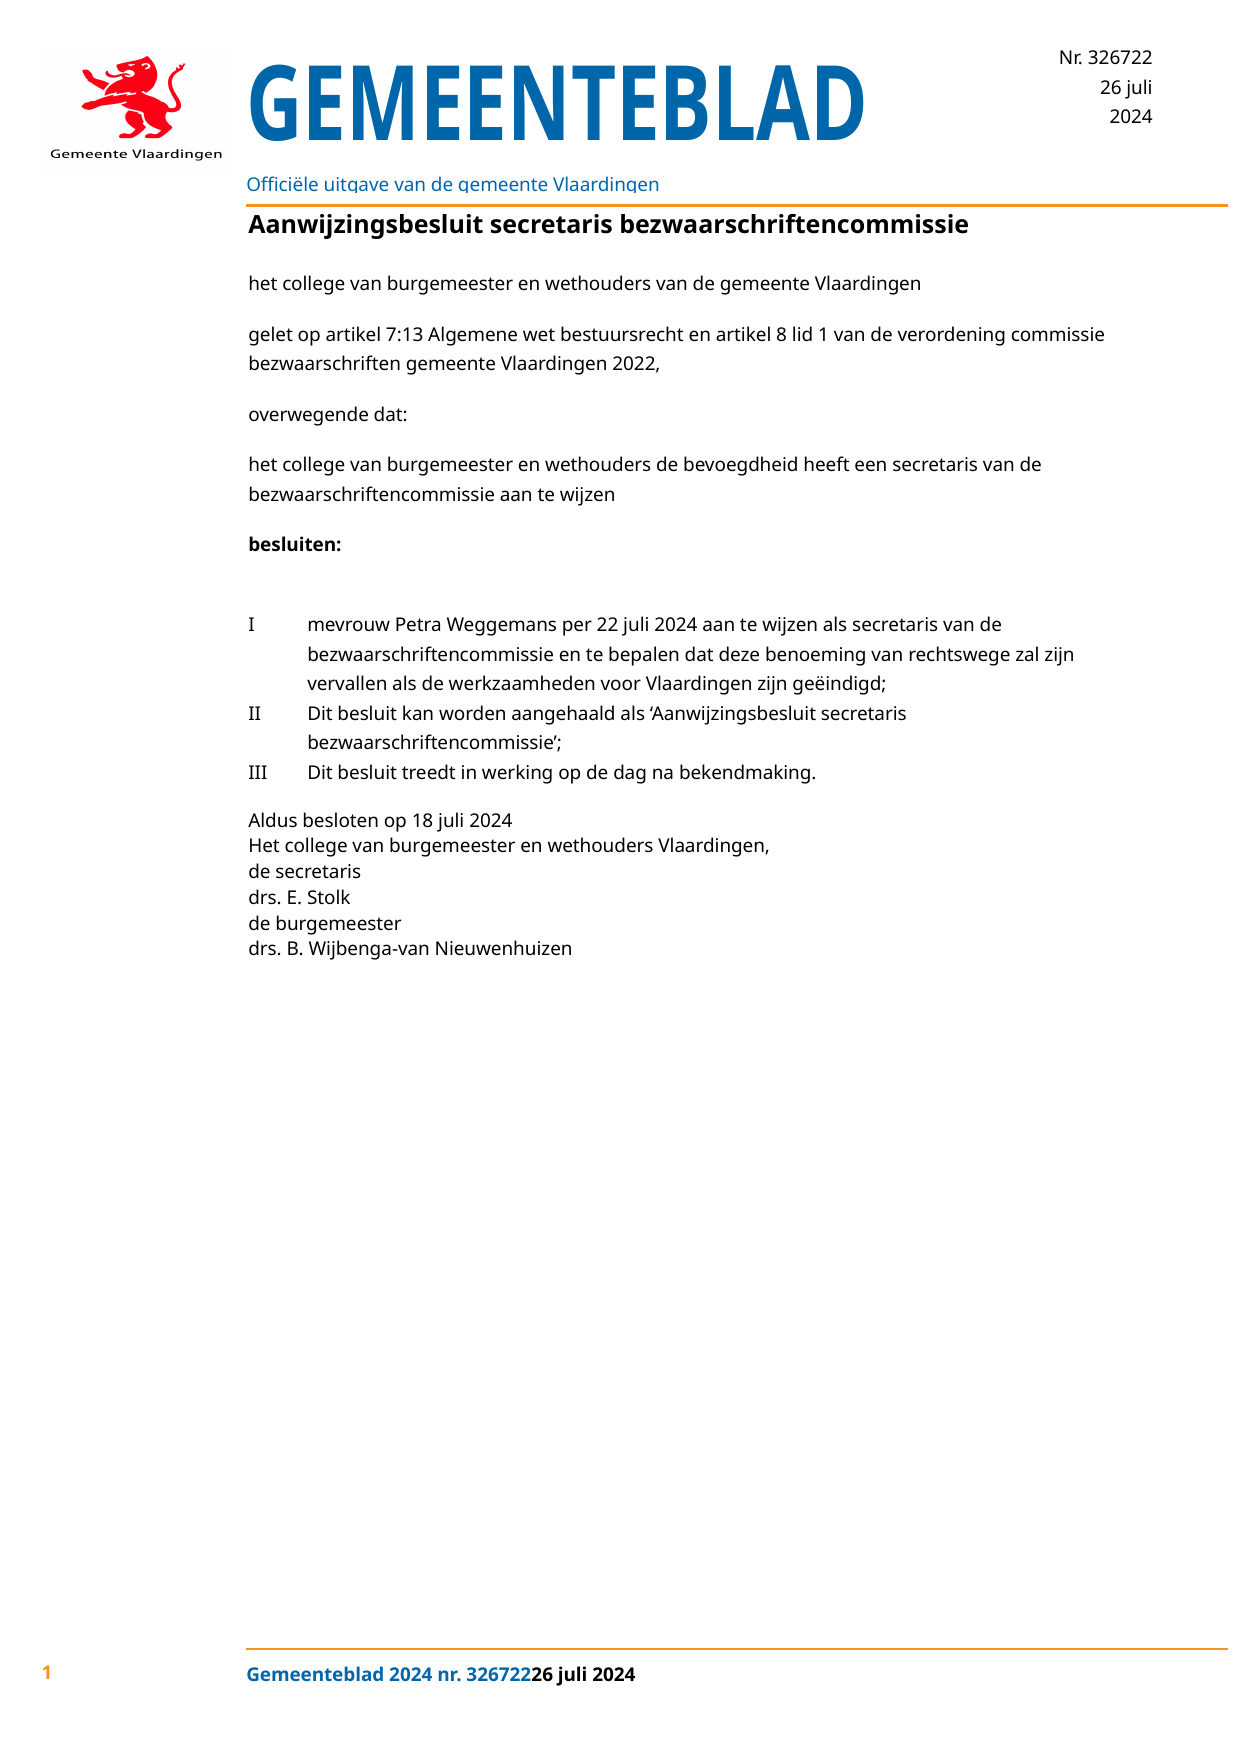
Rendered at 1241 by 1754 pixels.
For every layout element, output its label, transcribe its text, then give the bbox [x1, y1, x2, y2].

text besluiten: [248, 531, 1152, 557]
list Dit besluit treedt in werking op de dag na bekendmaking. [248, 759, 1152, 785]
list mevrouw Petra Weggemans per 22 juli 2024 aan te wijzen als secretaris van de bezwaarschriftencommissie en te bepalen dat deze benoeming van rechtswege zal zijn vervallen als de werkzaamheden voor Vlaardingen zijn geëindigd; [248, 611, 1152, 696]
text Aanwijzingsbesluit secretaris bezwaarschriftencommissie [248, 207, 1152, 241]
text de burgemeester [248, 910, 1152, 936]
text drs. E. Stolk [248, 884, 1152, 910]
text Het college van burgemeester en wethouders Vlaardingen, [248, 833, 1152, 858]
picture [41, 47, 231, 172]
text Aldus besloten op 18 juli 2024 [248, 807, 1152, 833]
text het college van burgemeester en wethouders de bevoegdheid heeft een secretaris van de bezwaarschriftencommissie aan te wijzen [248, 451, 1152, 506]
text de secretaris [248, 858, 1152, 884]
list Dit besluit kan worden aangehaald als ‘Aanwijzingsbesluit secretaris bezwaarschriftencommissie’; [248, 700, 1152, 755]
text het college van burgemeester en wethouders van de gemeente Vlaardingen [248, 270, 1152, 296]
text gelet op artikel 7:13 Algemene wet bestuursrecht en artikel 8 lid 1 van de verordening commissie bezwaarschriften gemeente Vlaardingen 2022, [248, 321, 1152, 376]
text drs. B. Wijbenga-van Nieuwenhuizen [248, 936, 1152, 961]
text overwegende dat: [248, 401, 1152, 426]
